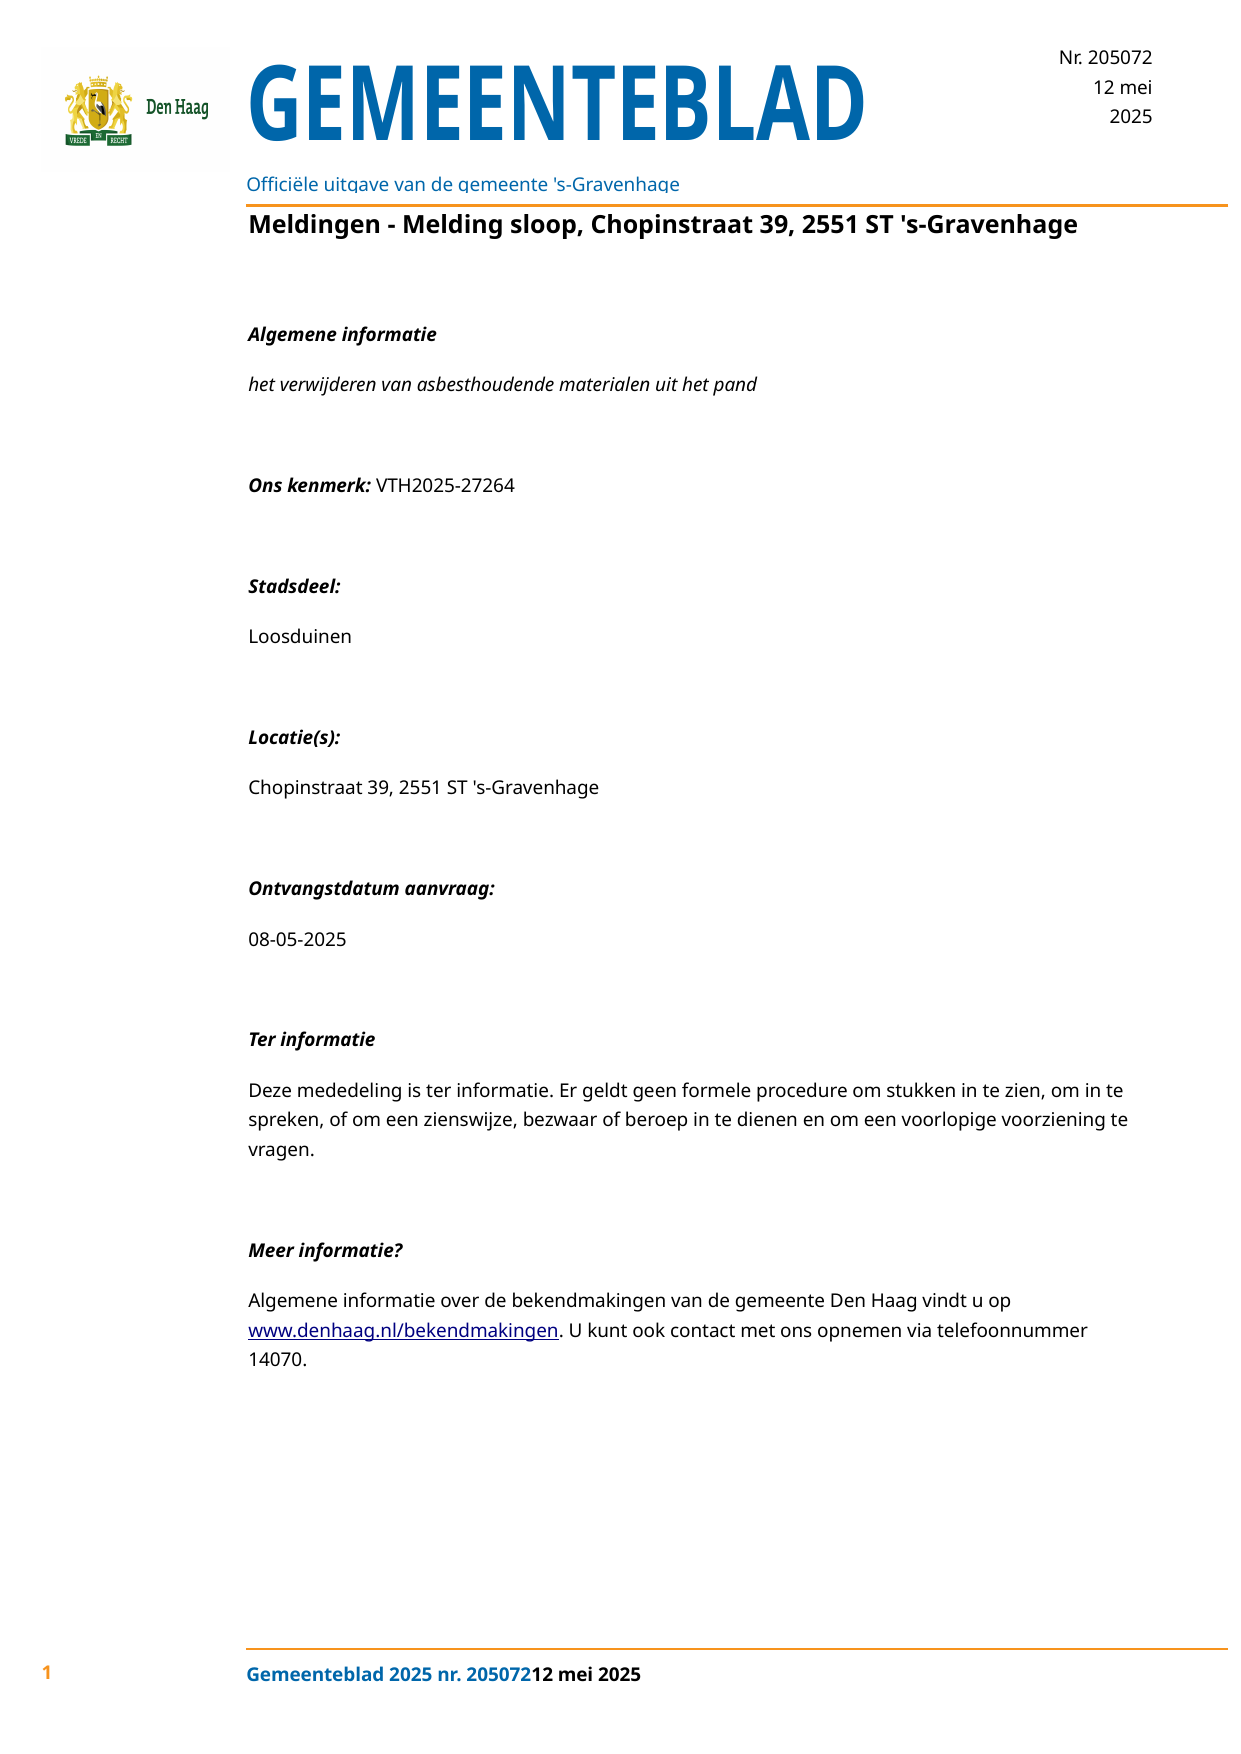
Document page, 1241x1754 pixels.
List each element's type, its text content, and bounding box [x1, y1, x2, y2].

text Ontvangstdatum aanvraag: [248, 875, 1152, 901]
text Algemene informatie [248, 321, 1152, 346]
text Meldingen - Melding sloop, Chopinstraat 39, 2551 ST 's-Gravenhage [248, 207, 1152, 241]
text Algemene informatie over de bekendmakingen van de gemeente Den Haag vindt u op www.denhaag.nl/bekendmakingen. U kunt ook contact met ons opnemen via telefoonnummer 14070. [248, 1287, 1152, 1372]
text Locatie(s): [248, 724, 1152, 750]
text het verwijderen van asbesthoudende materialen uit het pand [248, 371, 1152, 397]
text Loosduinen [248, 623, 1152, 649]
text Ons kenmerk: VTH2025-27264 [248, 472, 1152, 498]
text Chopinstraat 39, 2551 ST 's-Gravenhage [248, 774, 1152, 800]
text Meer informatie? [248, 1237, 1152, 1263]
text Deze mededeling is ter informatie. Er geldt geen formele procedure om stukken in te zien, om in te spreken, of om een zienswijze, bezwaar of beroep in te dienen en om een voorlopige voorziening te vragen. [248, 1077, 1152, 1162]
text 08-05-2025 [248, 926, 1152, 951]
text Stadsdeel: [248, 573, 1152, 598]
picture [41, 47, 231, 172]
text Ter informatie [248, 1027, 1152, 1052]
